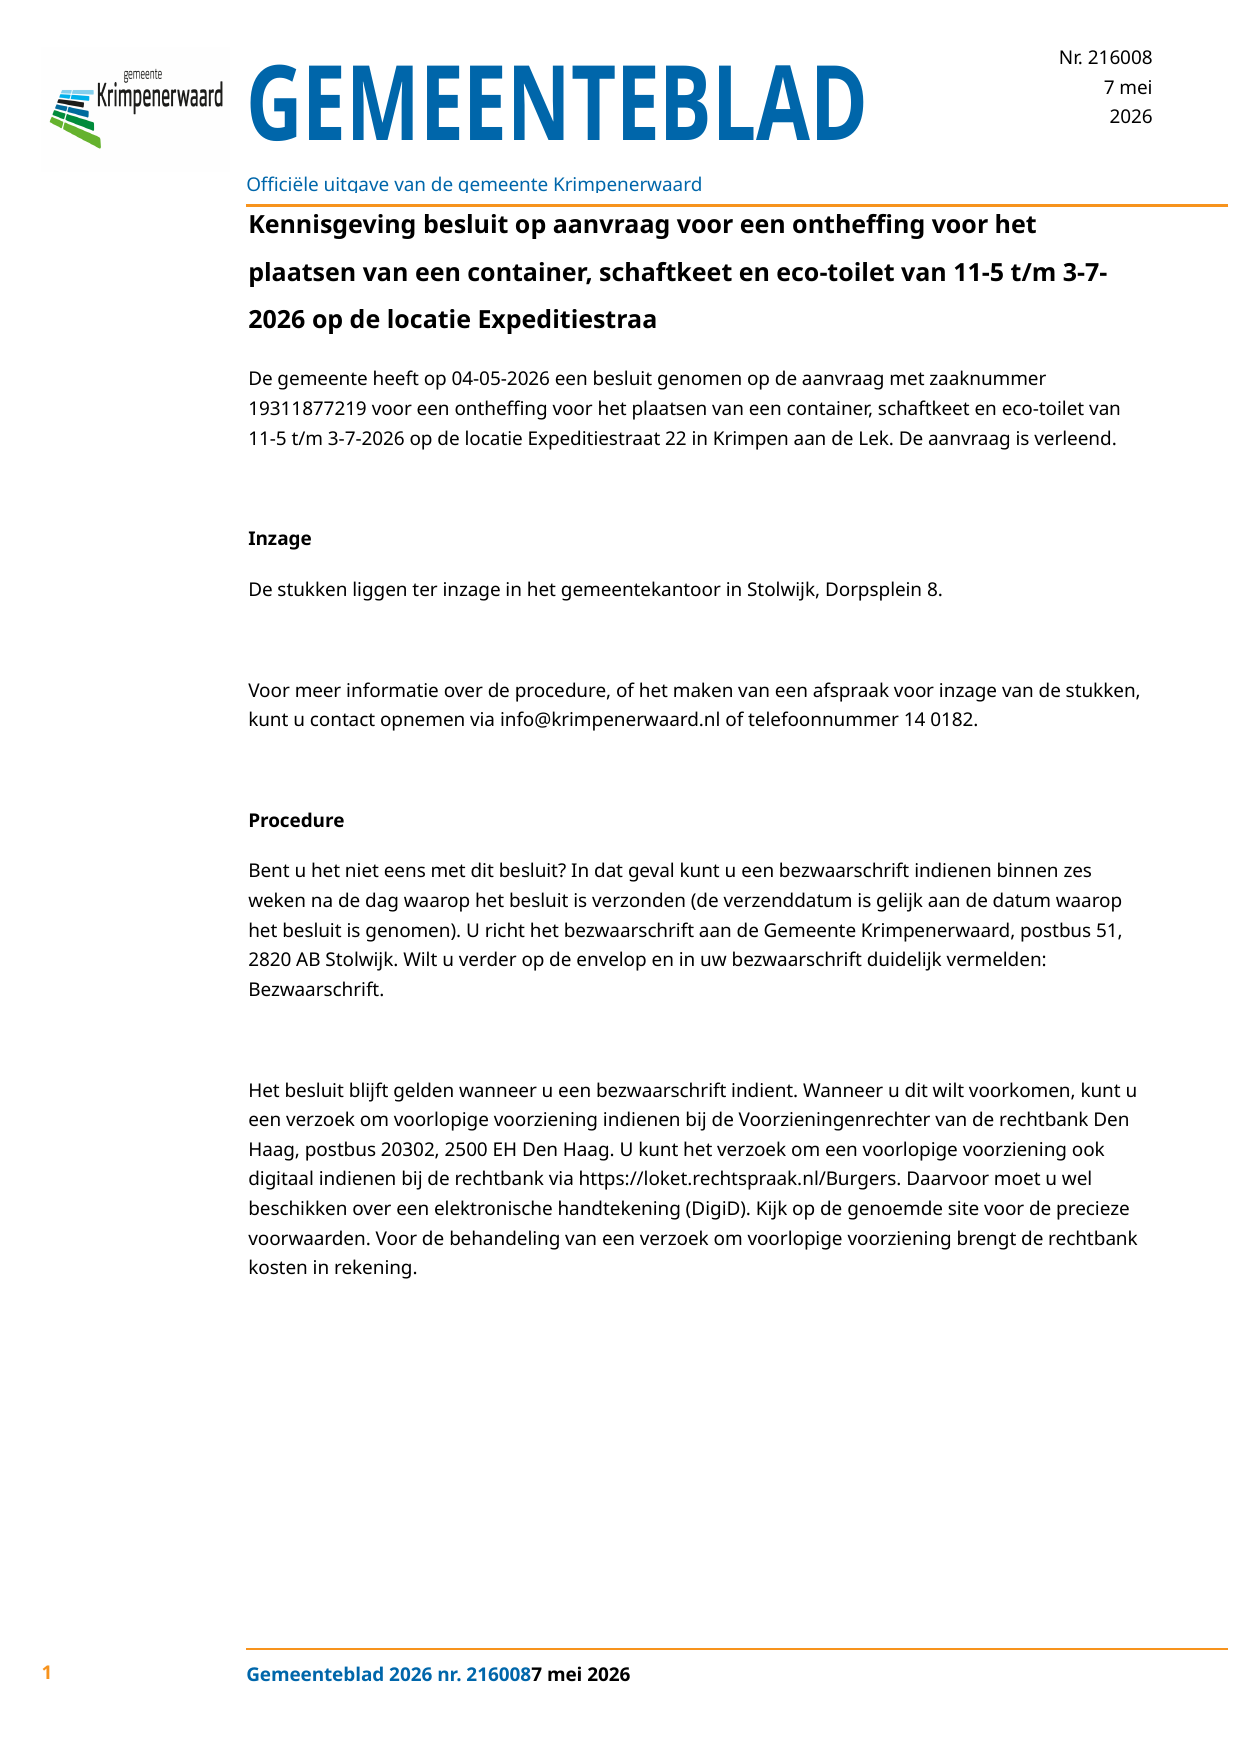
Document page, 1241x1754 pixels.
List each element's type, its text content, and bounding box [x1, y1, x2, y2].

text Procedure [248, 807, 1152, 833]
text Het besluit blijft gelden wanneer u een bezwaarschrift indient. Wanneer u dit wilt voorkomen, kunt u een verzoek om voorlopige voorziening indienen bij de Voorzieningenrechter van de rechtbank Den Haag, postbus 20302, 2500 EH Den Haag. U kunt het verzoek om een voorlopige voorziening ook digitaal indienen bij de rechtbank via https://loket.rechtspraak.nl/Burgers. Daarvoor moet u wel beschikken over een elektronische handtekening (DigiD). Kijk op de genoemde site voor de precieze voorwaarden. Voor de behandeling van een verzoek om voorlopige voorziening brengt de rechtbank kosten in rekening. [248, 1077, 1152, 1280]
text Bent u het niet eens met dit besluit? In dat geval kunt u een bezwaarschrift indienen binnen zes weken na de dag waarop het besluit is verzonden (de verzenddatum is gelijk aan de datum waarop het besluit is genomen). U richt het bezwaarschrift aan de Gemeente Krimpenerwaard, postbus 51, 2820 AB Stolwijk. Wilt u verder op de envelop en in uw bezwaarschrift duidelijk vermelden: Bezwaarschrift. [248, 858, 1152, 1002]
text De stukken liggen ter inzage in het gemeentekantoor in Stolwijk, Dorpsplein 8. [248, 576, 1152, 602]
text Inzage [248, 526, 1152, 551]
text Kennisgeving besluit op aanvraag voor een ontheffing voor het plaatsen van een container, schaftkeet en eco-toilet van 11-5 t/m 3-7-2026 op de locatie Expeditiestraa [248, 207, 1152, 336]
text Voor meer informatie over de procedure, of het maken van een afspraak voor inzage van de stukken, kunt u contact opnemen via info@krimpenerwaard.nl of telefoonnummer 14 0182. [248, 677, 1152, 732]
text De gemeente heeft op 04-05-2026 een besluit genomen op de aanvraag met zaaknummer 19311877219 voor een ontheffing voor het plaatsen van een container, schaftkeet en eco-toilet van 11-5 t/m 3-7-2026 op de locatie Expeditiestraat 22 in Krimpen aan de Lek. De aanvraag is verleend. [248, 366, 1152, 450]
picture [41, 47, 231, 172]
